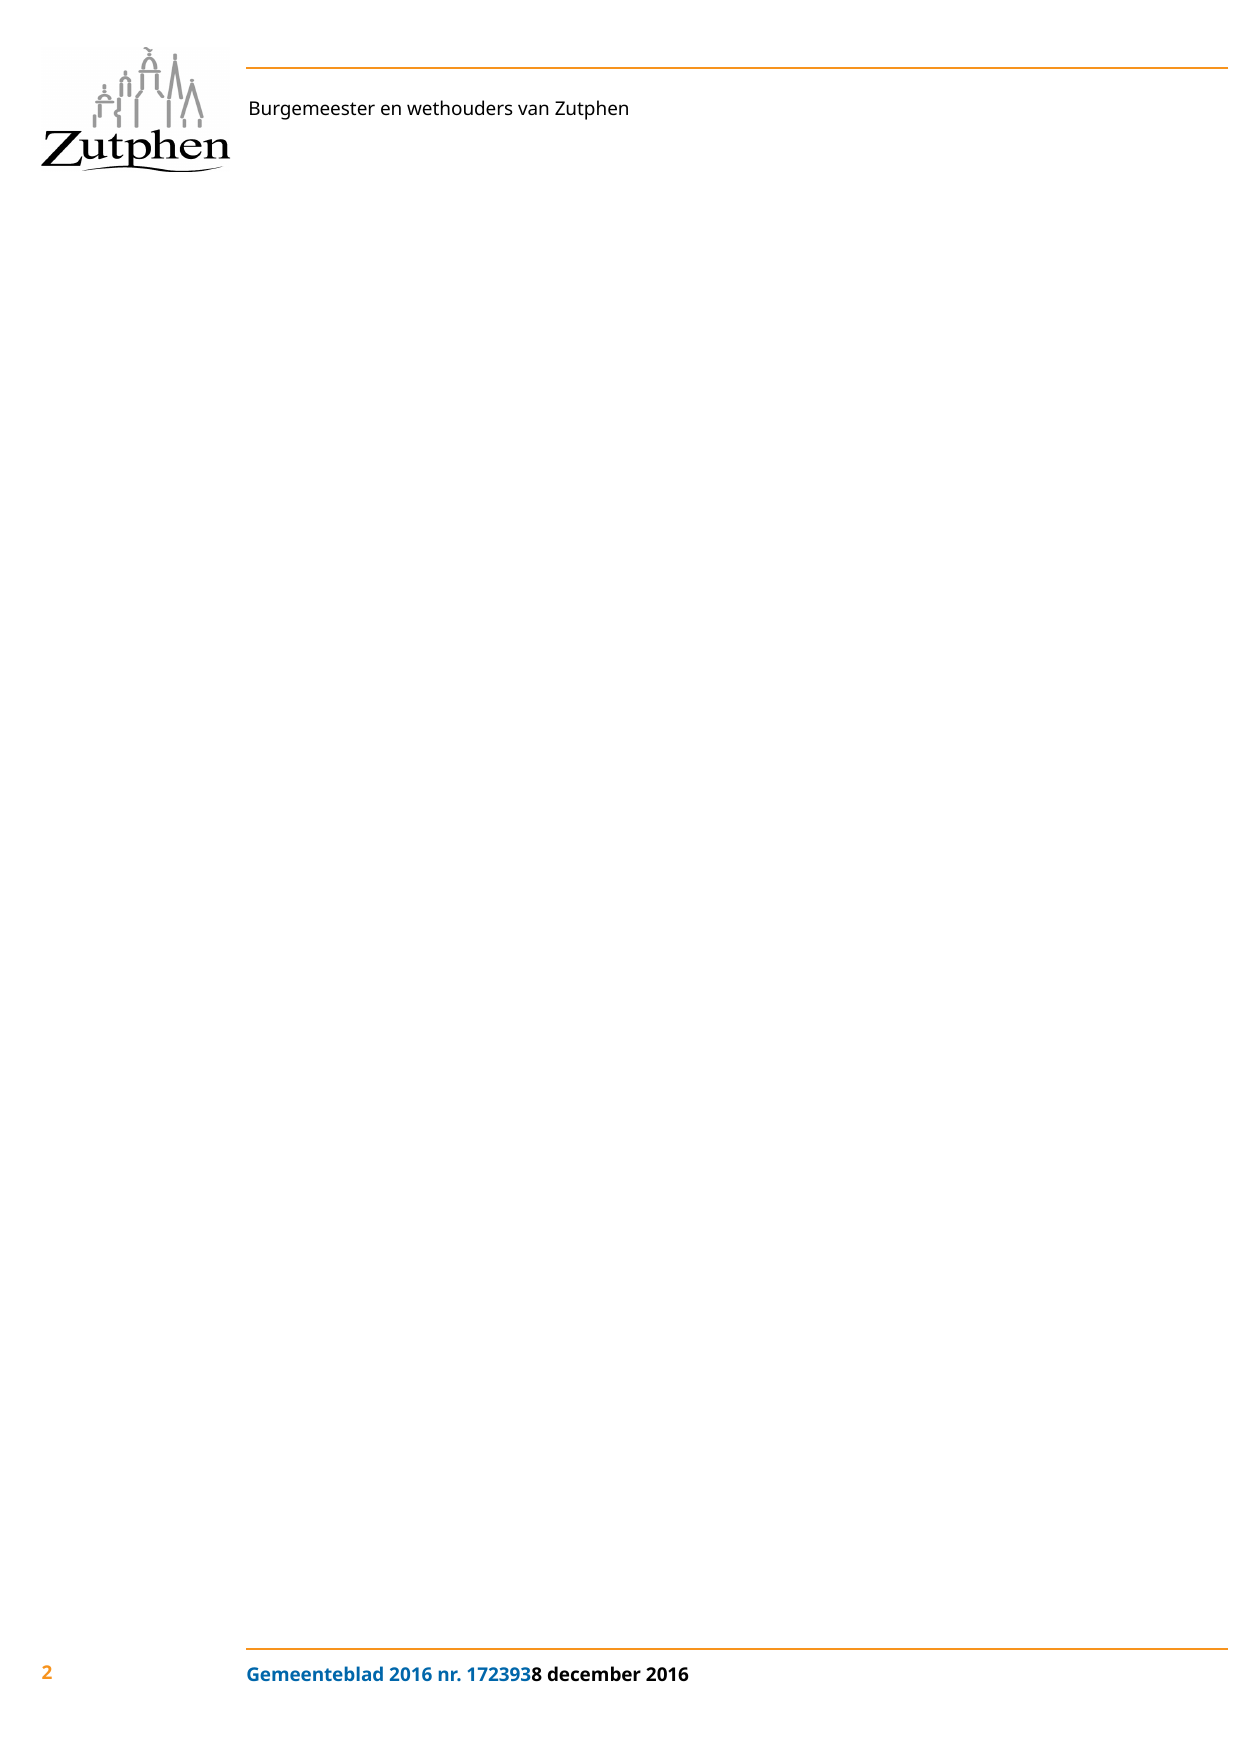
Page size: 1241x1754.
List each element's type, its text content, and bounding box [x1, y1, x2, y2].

text Burgemeester en wethouders van Zutphen [248, 95, 1152, 121]
picture [41, 47, 231, 172]
